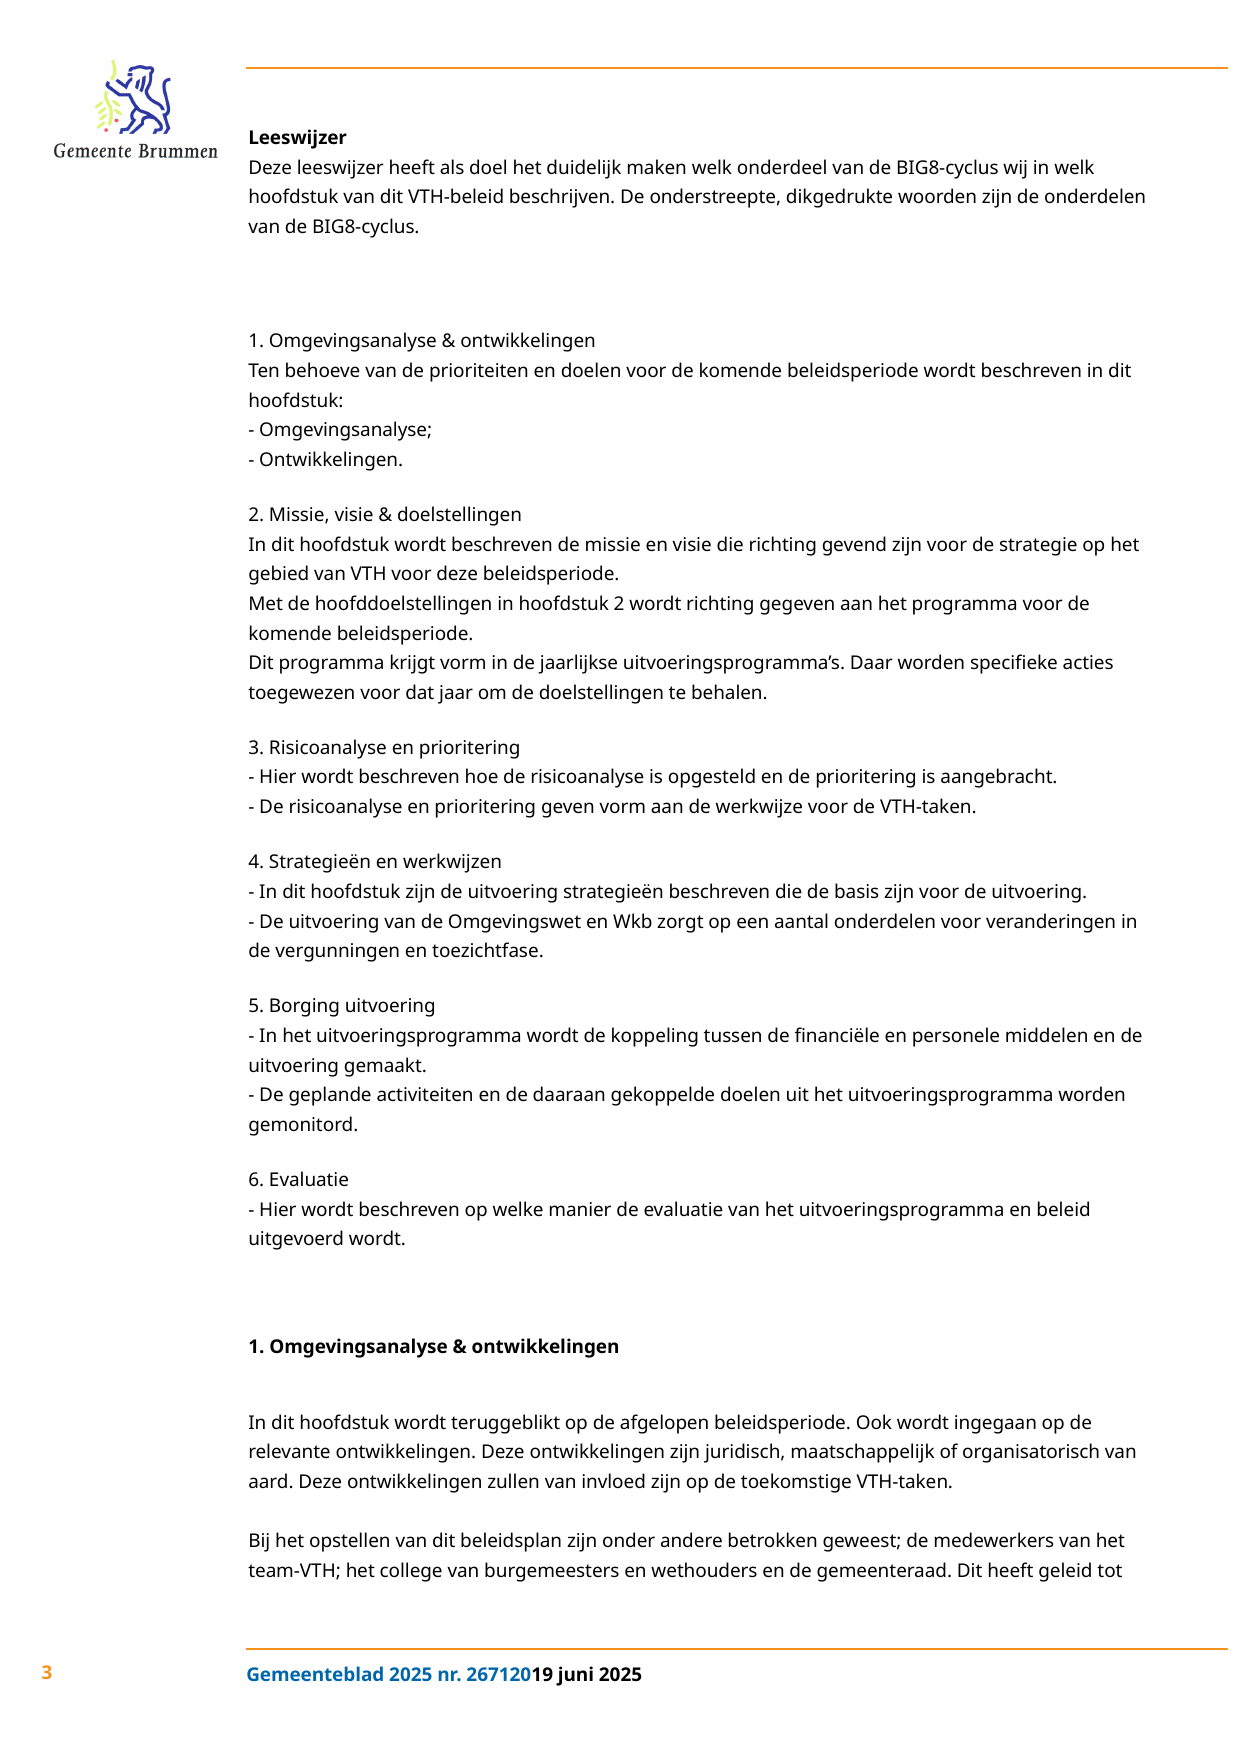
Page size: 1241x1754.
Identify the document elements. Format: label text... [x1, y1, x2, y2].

table_cell 6. Evaluatie - Hier wordt beschreven op welke manier de evaluatie van het uitvoeringsprogramma en beleid uitgevoerd wordt. [248, 1166, 1152, 1281]
text Bij het opstellen van dit beleidsplan zijn onder andere betrokken geweest; de medewerkers van het team-VTH; het college van burgemeesters en wethouders en de gemeenteraad. Dit heeft geleid tot [248, 1527, 1152, 1583]
table_cell 2. Missie, visie & doelstellingen In dit hoofdstuk wordt beschreven de missie en visie die richting gevend zijn voor de strategie op het gebied van VTH voor deze beleidsperiode. Met de hoofddoelstellingen in hoofdstuk 2 wordt richting gegeven aan het programma voor de komende beleidsperiode. Dit programma krijgt vorm in de jaarlijkse uitvoeringsprogramma’s. Daar worden specifieke acties toegewezen voor dat jaar om de doelstellingen te behalen. [248, 501, 1152, 734]
text 1. Omgevingsanalyse & ontwikkelingen [248, 1331, 1152, 1360]
table_header 1. Omgevingsanalyse & ontwikkelingen Ten behoeve van de prioriteiten en doelen voor de komende beleidsperiode wordt beschreven in dit hoofdstuk: - Omgevingsanalyse; - Ontwikkelingen. [248, 328, 1152, 501]
text Deze leeswijzer heeft als doel het duidelijk maken welk onderdeel van de BIG8-cyclus wij in welk hoofdstuk van dit VTH-beleid beschrijven. De onderstreepte, dikgedrukte woorden zijn de onderdelen van de BIG8-cyclus. [248, 154, 1152, 239]
text Leeswijzer [248, 124, 1152, 150]
table_cell 4. Strategieën en werkwijzen - In dit hoofdstuk zijn de uitvoering strategieën beschreven die de basis zijn voor de uitvoering. - De uitvoering van de Omgevingswet en Wkb zorgt op een aantal onderdelen voor veranderingen in de vergunningen en toezichtfase. [248, 849, 1152, 993]
table_cell 5. Borging uitvoering - In het uitvoeringsprogramma wordt de koppeling tussen de financiële en personele middelen en de uitvoering gemaakt. - De geplande activiteiten en de daaraan gekoppelde doelen uit het uitvoeringsprogramma worden gemonitord. [248, 993, 1152, 1166]
text In dit hoofdstuk wordt teruggeblikt op de afgelopen beleidsperiode. Ook wordt ingegaan op de relevante ontwikkelingen. Deze ontwikkelingen zijn juridisch, maatschappelijk of organisatorisch van aard. Deze ontwikkelingen zullen van invloed zijn op de toekomstige VTH-taken. [248, 1409, 1152, 1494]
table_cell 3. Risicoanalyse en prioritering - Hier wordt beschreven hoe de risicoanalyse is opgesteld en de prioritering is aangebracht. - De risicoanalyse en prioritering geven vorm aan de werkwijze voor de VTH-taken. [248, 734, 1152, 849]
picture [41, 47, 231, 172]
